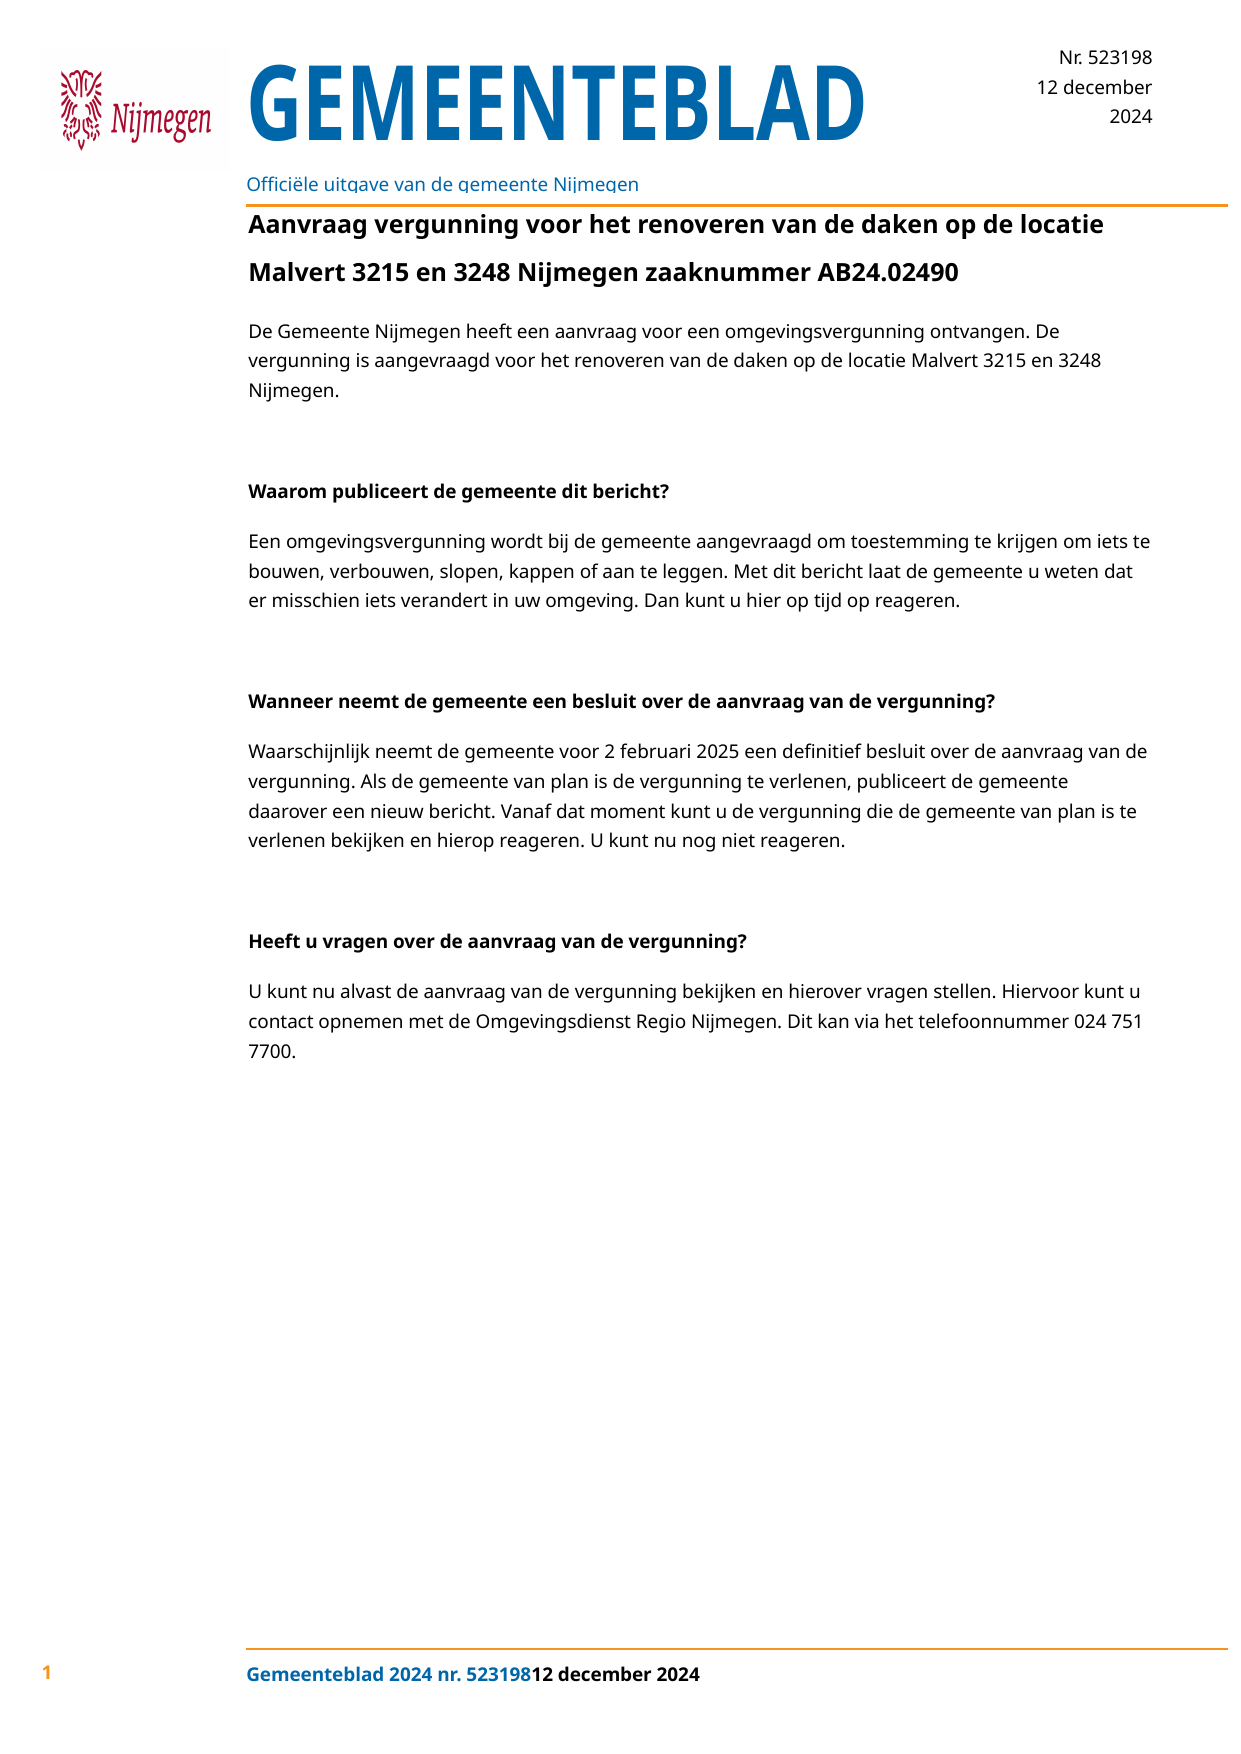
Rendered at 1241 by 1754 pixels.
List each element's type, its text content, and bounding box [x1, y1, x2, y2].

text Waarschijnlijk neemt de gemeente voor 2 februari 2025 een definitief besluit over de aanvraag van de vergunning. Als de gemeente van plan is de vergunning te verlenen, publiceert de gemeente daarover een nieuw bericht. Vanaf dat moment kunt u de vergunning die de gemeente van plan is te verlenen bekijken en hierop reageren. U kunt nu nog niet reageren. [248, 739, 1152, 853]
text Een omgevingsvergunning wordt bij de gemeente aangevraagd om toestemming te krijgen om iets te bouwen, verbouwen, slopen, kappen of aan te leggen. Met dit bericht laat de gemeente u weten dat er misschien iets verandert in uw omgeving. Dan kunt u hier op tijd op reageren. [248, 528, 1152, 613]
text Waarom publiceert de gemeente dit bericht? [248, 478, 1152, 504]
picture [41, 47, 231, 172]
text Heeft u vragen over de aanvraag van de vergunning? [248, 928, 1152, 954]
text U kunt nu alvast de aanvraag van de vergunning bekijken en hierover vragen stellen. Hiervoor kunt u contact opnemen met de Omgevingsdienst Regio Nijmegen. Dit kan via het telefoonnummer 024 751 7700. [248, 979, 1152, 1064]
text De Gemeente Nijmegen heeft een aanvraag voor een omgevingsvergunning ontvangen. De vergunning is aangevraagd voor het renoveren van de daken op de locatie Malvert 3215 en 3248 Nijmegen. [248, 318, 1152, 403]
text Aanvraag vergunning voor het renoveren van de daken op de locatie Malvert 3215 en 3248 Nijmegen zaaknummer AB24.02490 [248, 207, 1152, 288]
text Wanneer neemt de gemeente een besluit over de aanvraag van de vergunning? [248, 688, 1152, 714]
